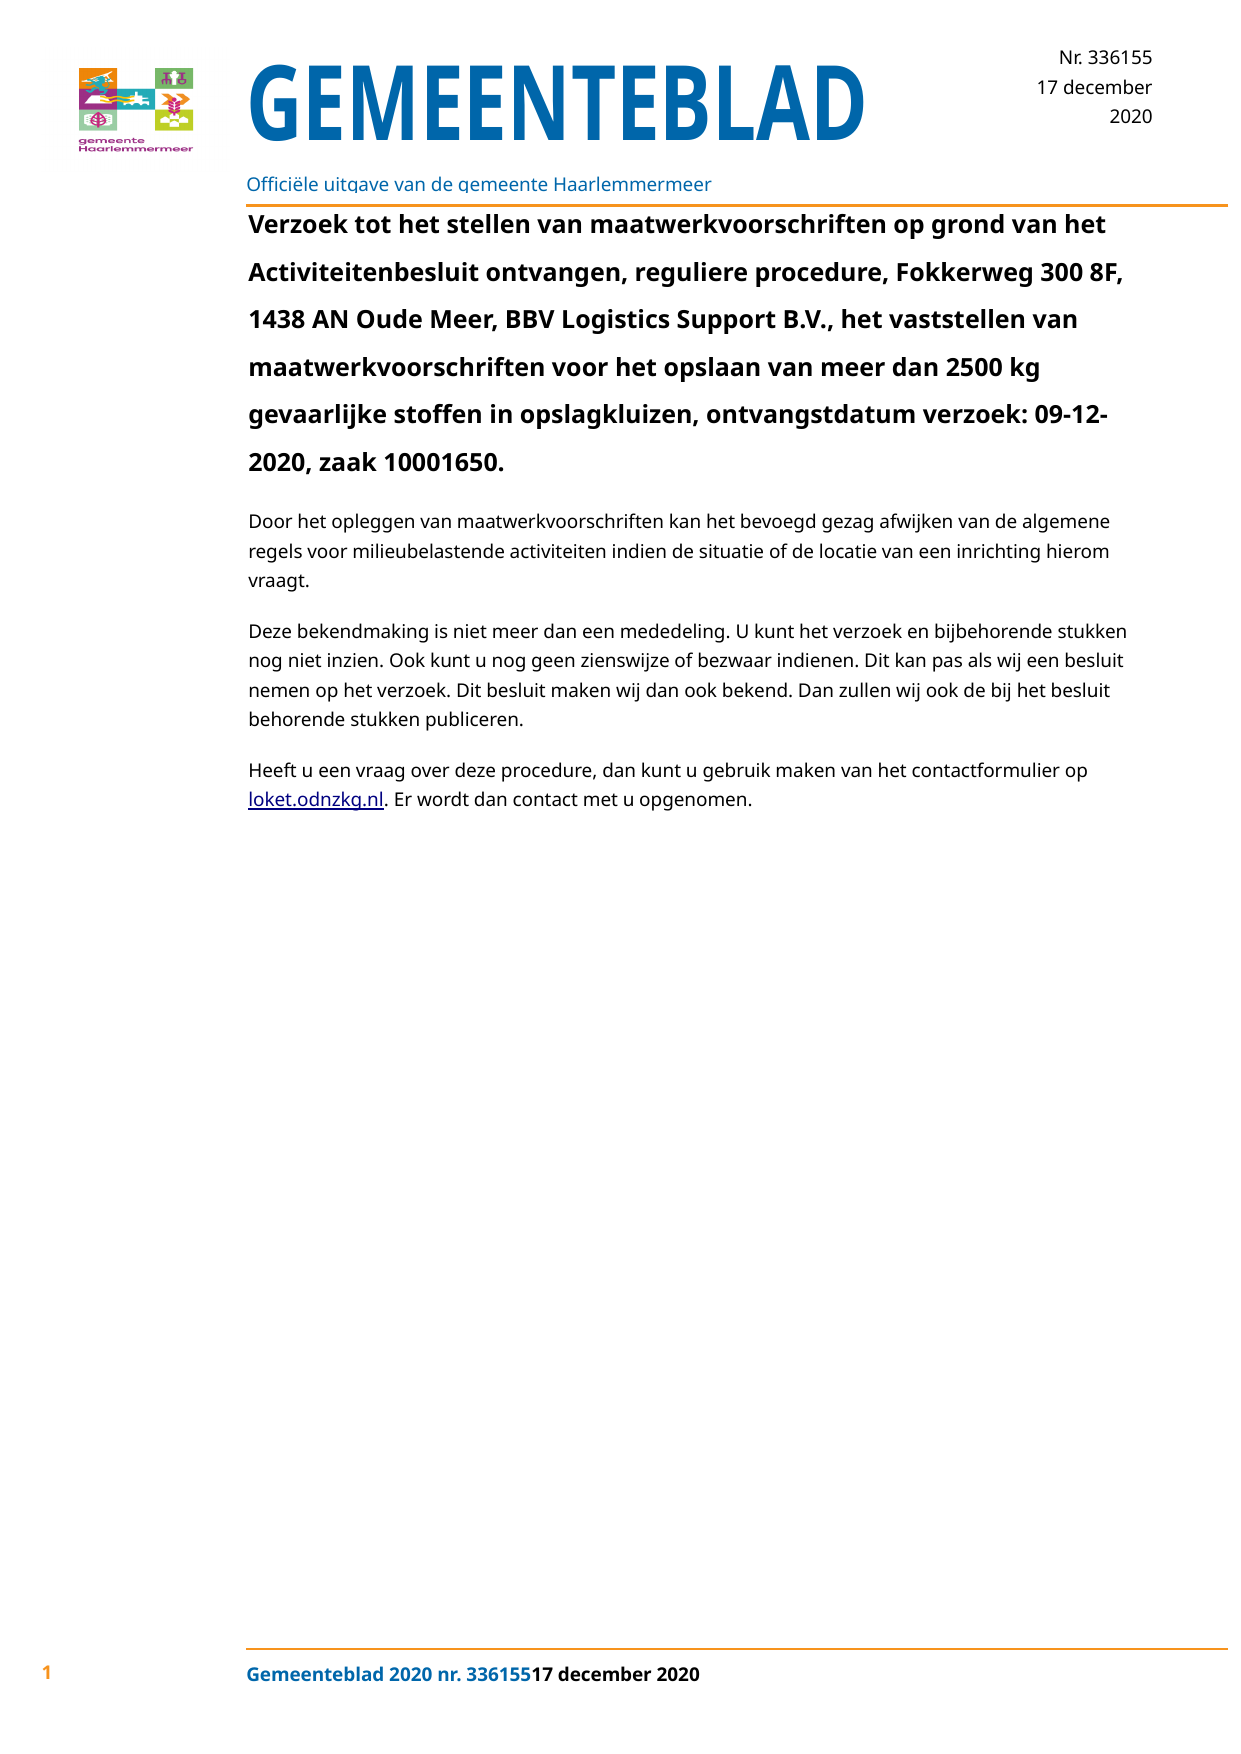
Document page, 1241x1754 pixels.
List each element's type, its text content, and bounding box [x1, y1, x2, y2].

text Verzoek tot het stellen van maatwerkvoorschriften op grond van het Activiteitenbesluit ontvangen, reguliere procedure, Fokkerweg 300 8F, 1438 AN Oude Meer, BBV Logistics Support B.V., het vaststellen van maatwerkvoorschriften voor het opslaan van meer dan 2500 kg gevaarlijke stoffen in opslagkluizen, ontvangstdatum verzoek: 09-12-2020, zaak 10001650. [248, 207, 1152, 479]
text Door het opleggen van maatwerkvoorschriften kan het bevoegd gezag afwijken van de algemene regels voor milieubelastende activiteiten indien de situatie of de locatie van een inrichting hierom vraagt. [248, 508, 1152, 593]
text Deze bekendmaking is niet meer dan een mededeling. U kunt het verzoek en bijbehorende stukken nog niet inzien. Ook kunt u nog geen zienswijze of bezwaar indienen. Dit kan pas als wij een besluit nemen op het verzoek. Dit besluit maken wij dan ook bekend. Dan zullen wij ook de bij het besluit behorende stukken publiceren. [248, 618, 1152, 732]
picture [41, 47, 231, 172]
text Heeft u een vraag over deze procedure, dan kunt u gebruik maken van het contactformulier op loket.odnzkg.nl. Er wordt dan contact met u opgenomen. [248, 757, 1152, 812]
